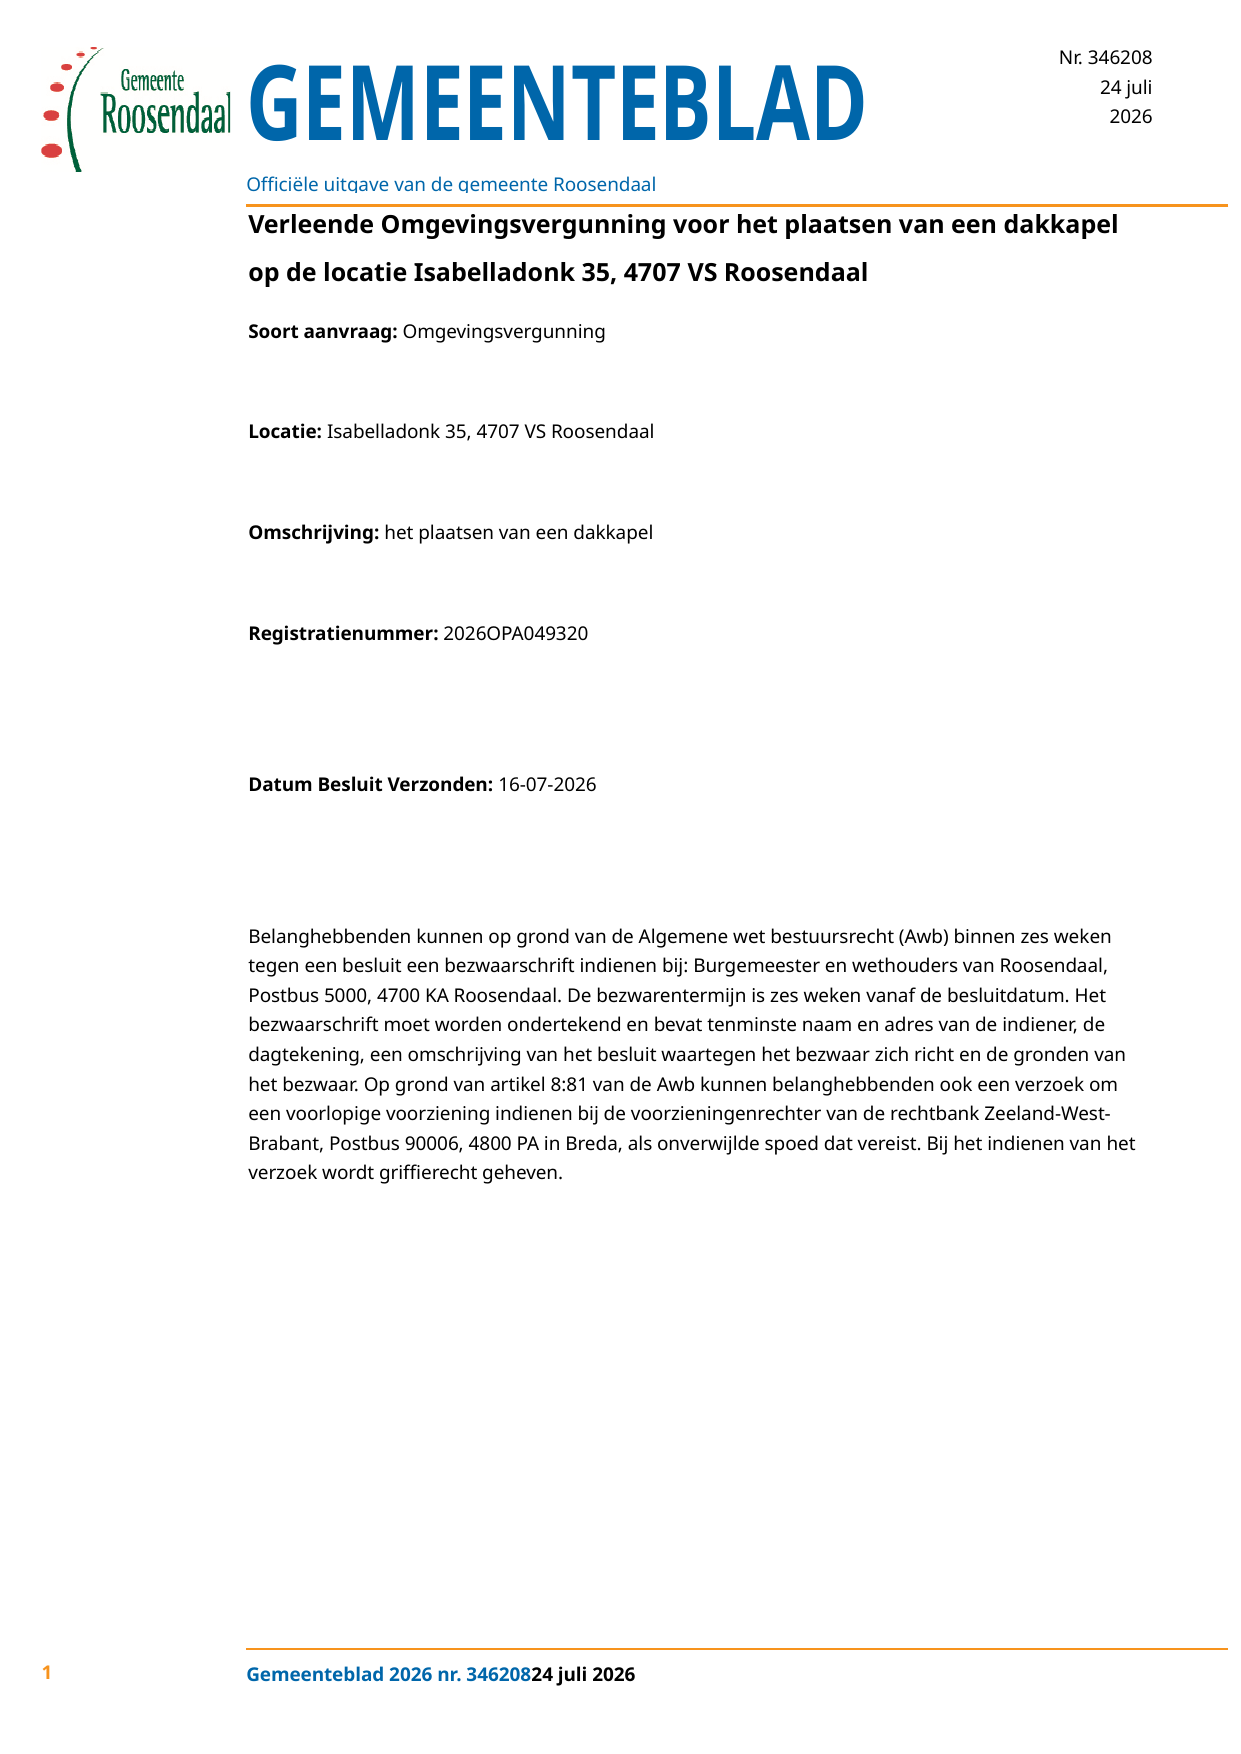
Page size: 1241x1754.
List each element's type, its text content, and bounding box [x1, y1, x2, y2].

text Omschrijving: het plaatsen van een dakkapel [248, 519, 1152, 545]
text Locatie: Isabelladonk 35, 4707 VS Roosendaal [248, 419, 1152, 444]
text Soort aanvraag: Omgevingsvergunning [248, 318, 1152, 344]
picture [41, 47, 231, 172]
text Datum Besluit Verzonden: 16-07-2026 [248, 772, 1152, 797]
text Verleende Omgevingsvergunning voor het plaatsen van een dakkapel op de locatie Isabelladonk 35, 4707 VS Roosendaal [248, 207, 1152, 288]
text Belanghebbenden kunnen op grond van de Algemene wet bestuursrecht (Awb) binnen zes weken tegen een besluit een bezwaarschrift indienen bij: Burgemeester en wethouders van Roosendaal, Postbus 5000, 4700 KA Roosendaal. De bezwarentermijn is zes weken vanaf de besluitdatum. Het bezwaarschrift moet worden ondertekend en bevat tenminste naam en adres van de indiener, de dagtekening, een omschrijving van het besluit waartegen het bezwaar zich richt en de gronden van het bezwaar. Op grond van artikel 8:81 van de Awb kunnen belanghebbenden ook een verzoek om een voorlopige voorziening indienen bij de voorzieningenrechter van de rechtbank Zeeland-West-Brabant, Postbus 90006, 4800 PA in Breda, als onverwijlde spoed dat vereist. Bij het indienen van het verzoek wordt griffierecht geheven. [248, 923, 1152, 1185]
text Registratienummer: 2026OPA049320 [248, 620, 1152, 646]
